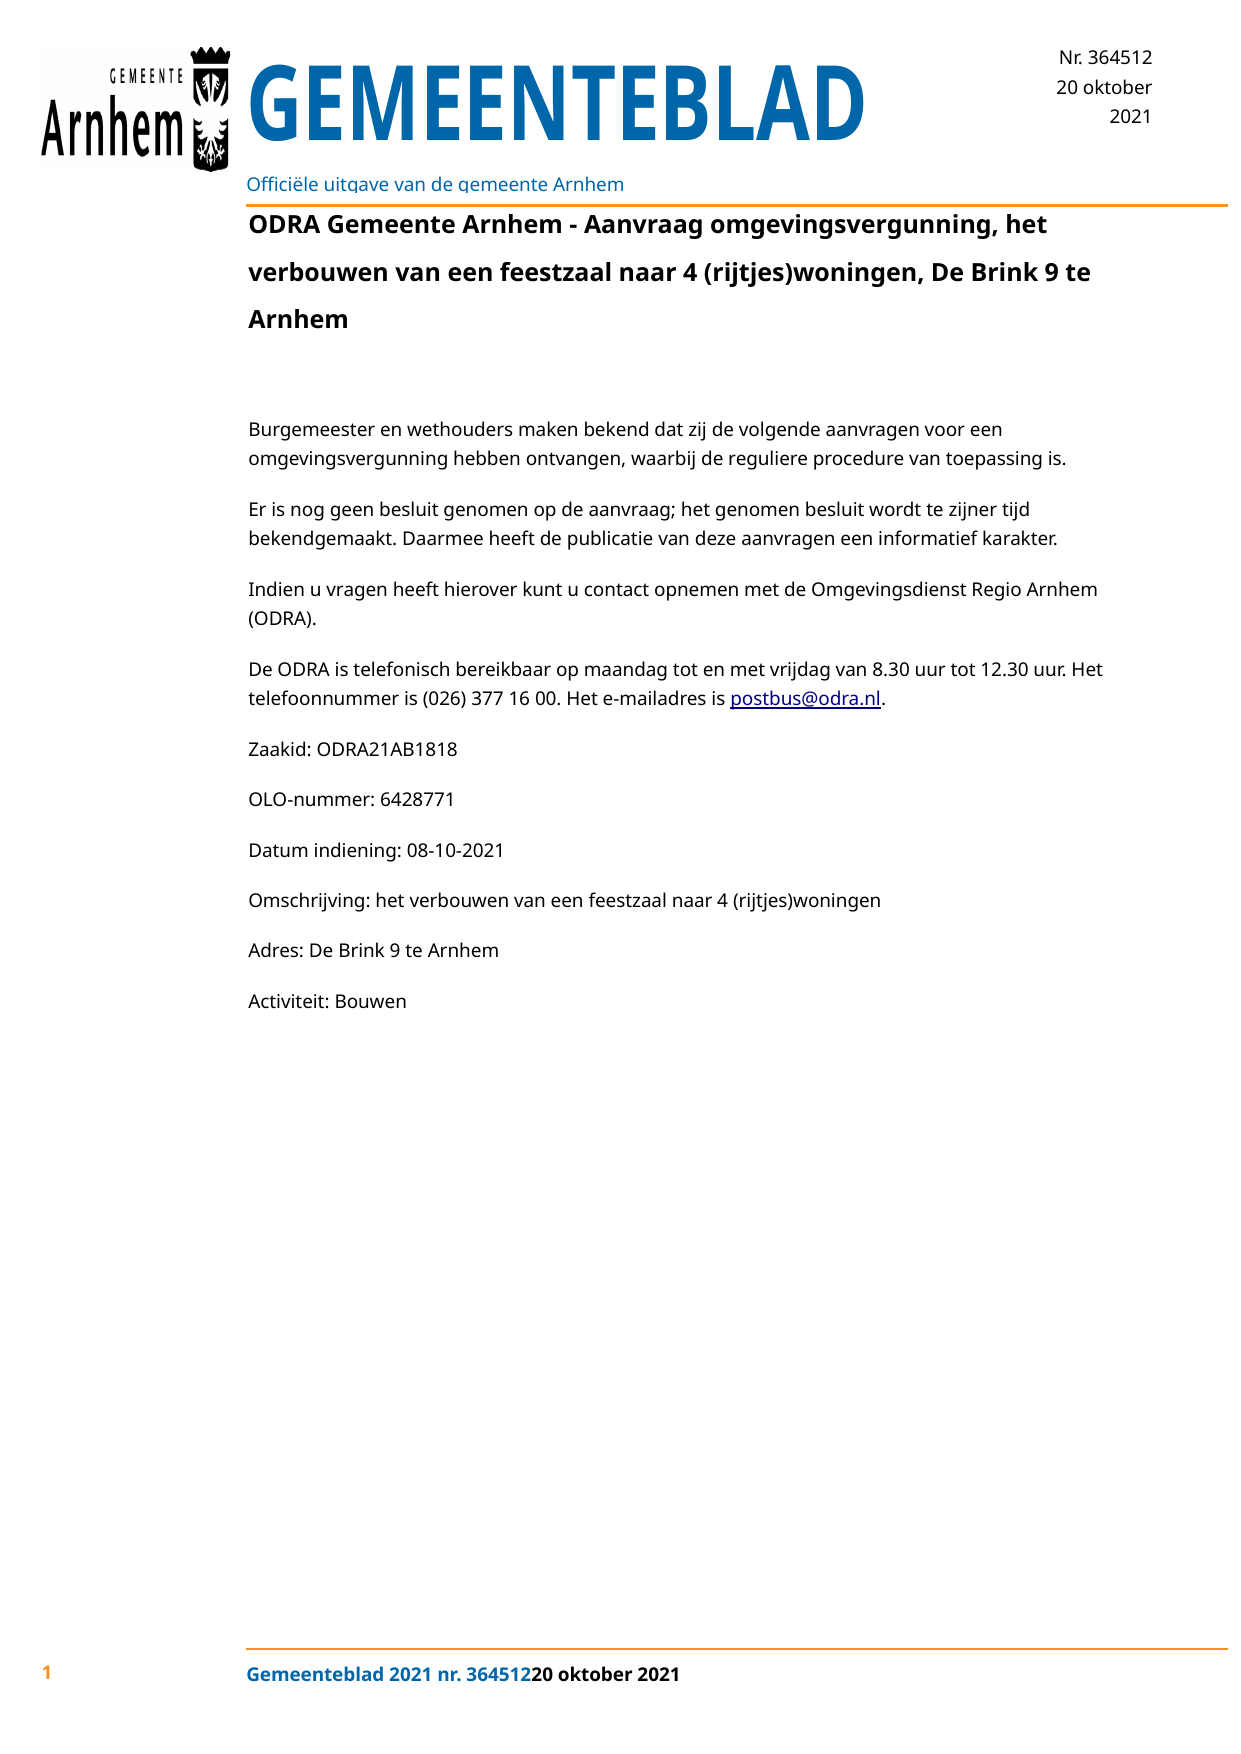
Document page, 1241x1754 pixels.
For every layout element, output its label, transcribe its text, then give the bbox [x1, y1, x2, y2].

picture [41, 47, 231, 172]
text Activiteit: Bouwen [248, 988, 1152, 1014]
text Er is nog geen besluit genomen op de aanvraag; het genomen besluit wordt te zijner tijd bekendgemaakt. Daarmee heeft de publicatie van deze aanvragen een informatief karakter. [248, 496, 1152, 551]
text Datum indiening: 08-10-2021 [248, 837, 1152, 862]
text OLO-nummer: 6428771 [248, 786, 1152, 812]
text Zaakid: ODRA21AB1818 [248, 736, 1152, 762]
text Omschrijving: het verbouwen van een feestzaal naar 4 (rijtjes)woningen [248, 887, 1152, 913]
text De ODRA is telefonisch bereikbaar op maandag tot en met vrijdag van 8.30 uur tot 12.30 uur. Het telefoonnummer is (026) 377 16 00. Het e-mailadres is postbus@odra.nl. [248, 656, 1152, 711]
text Adres: De Brink 9 te Arnhem [248, 938, 1152, 963]
text Indien u vragen heeft hierover kunt u contact opnemen met de Omgevingsdienst Regio Arnhem (ODRA). [248, 576, 1152, 631]
text ODRA Gemeente Arnhem - Aanvraag omgevingsvergunning, het verbouwen van een feestzaal naar 4 (rijtjes)woningen, De Brink 9 te Arnhem [248, 207, 1152, 336]
text Burgemeester en wethouders maken bekend dat zij de volgende aanvragen voor een omgevingsvergunning hebben ontvangen, waarbij de reguliere procedure van toepassing is. [248, 416, 1152, 471]
